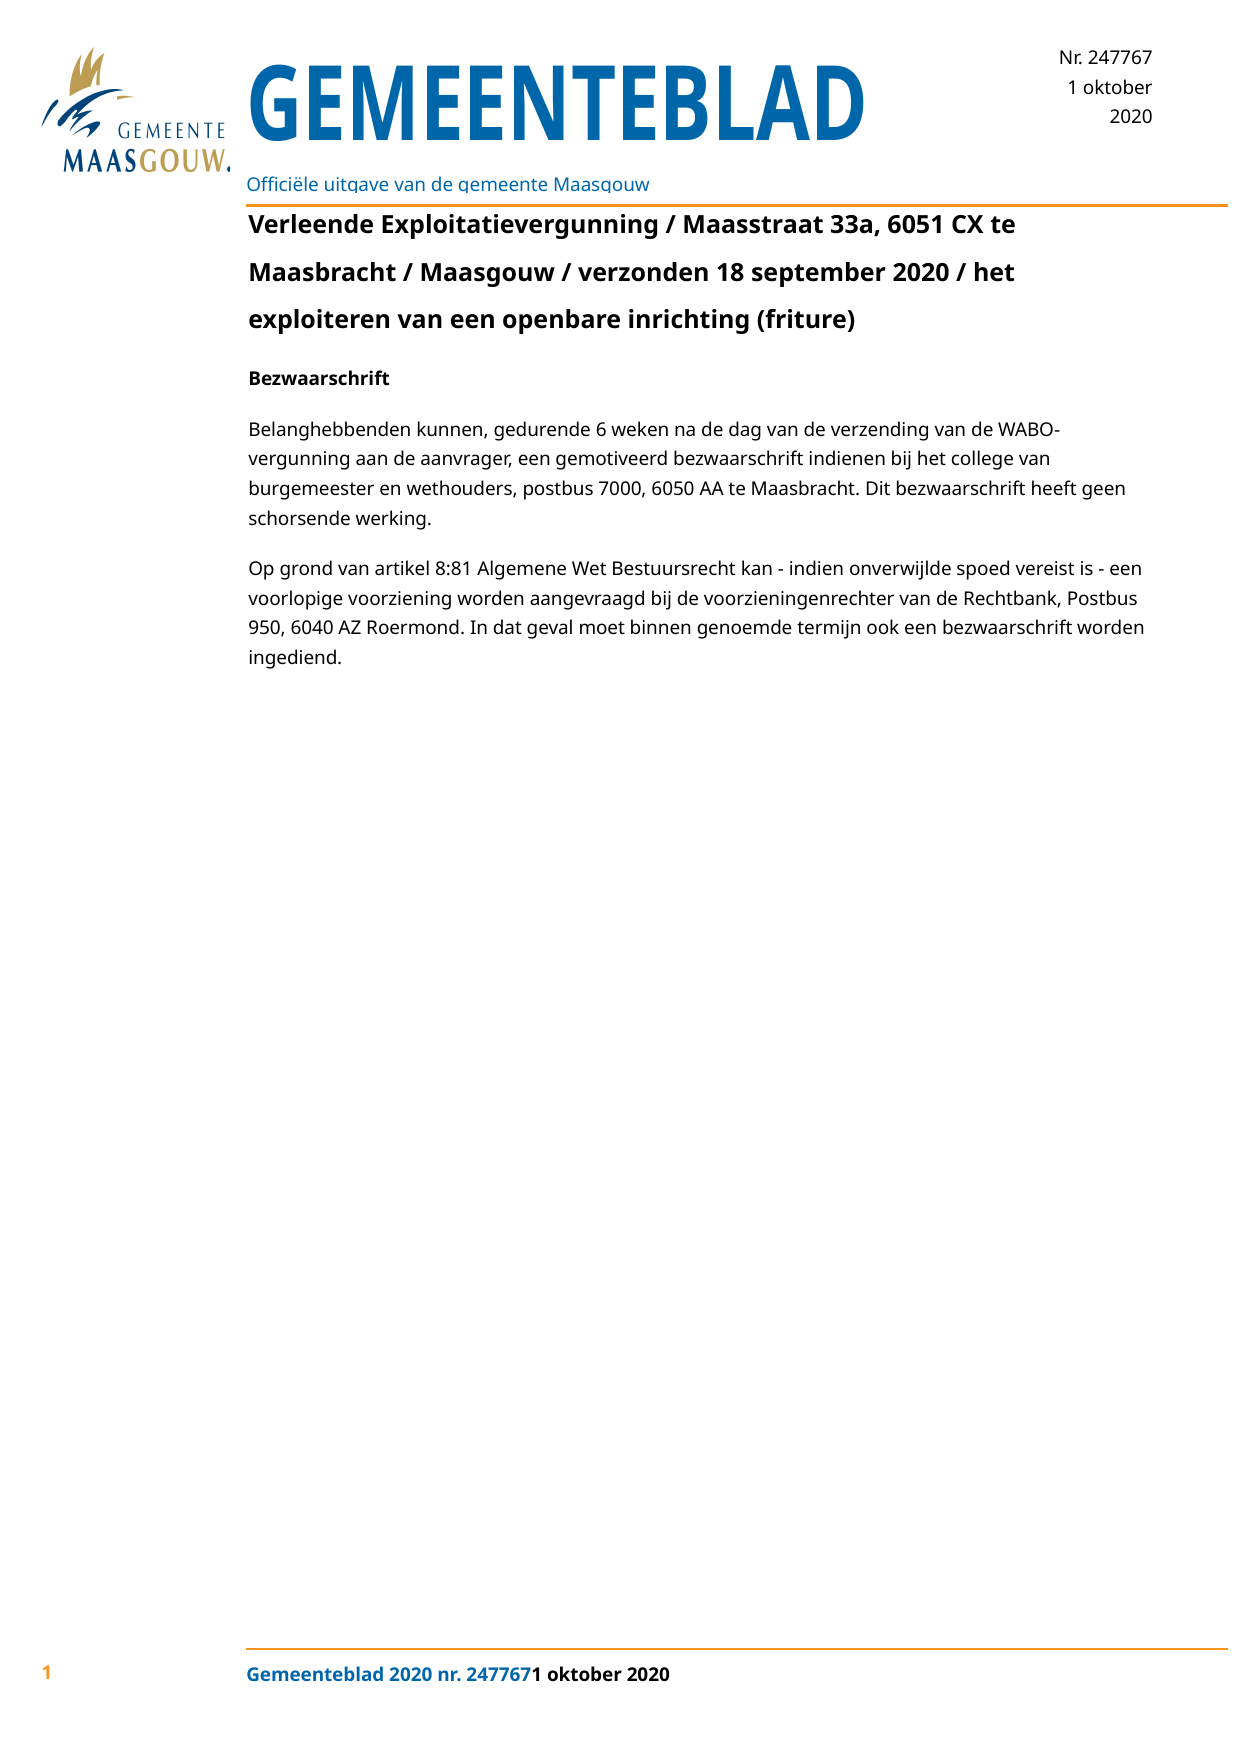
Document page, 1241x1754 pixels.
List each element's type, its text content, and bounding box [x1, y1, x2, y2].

picture [41, 47, 231, 172]
text Verleende Exploitatievergunning / Maasstraat 33a, 6051 CX te Maasbracht / Maasgouw / verzonden 18 september 2020 / het exploiteren van een openbare inrichting (friture) [248, 207, 1152, 336]
text Op grond van artikel 8:81 Algemene Wet Bestuursrecht kan - indien onverwijlde spoed vereist is - een voorlopige voorziening worden aangevraagd bij de voorzieningenrechter van de Rechtbank, Postbus 950, 6040 AZ Roermond. In dat geval moet binnen genoemde termijn ook een bezwaarschrift worden ingediend. [248, 555, 1152, 669]
text Belanghebbenden kunnen, gedurende 6 weken na de dag van de verzending van de WABO-vergunning aan de aanvrager, een gemotiveerd bezwaarschrift indienen bij het college van burgemeester en wethouders, postbus 7000, 6050 AA te Maasbracht. Dit bezwaarschrift heeft geen schorsende werking. [248, 416, 1152, 530]
text Bezwaarschrift [248, 366, 1152, 391]
